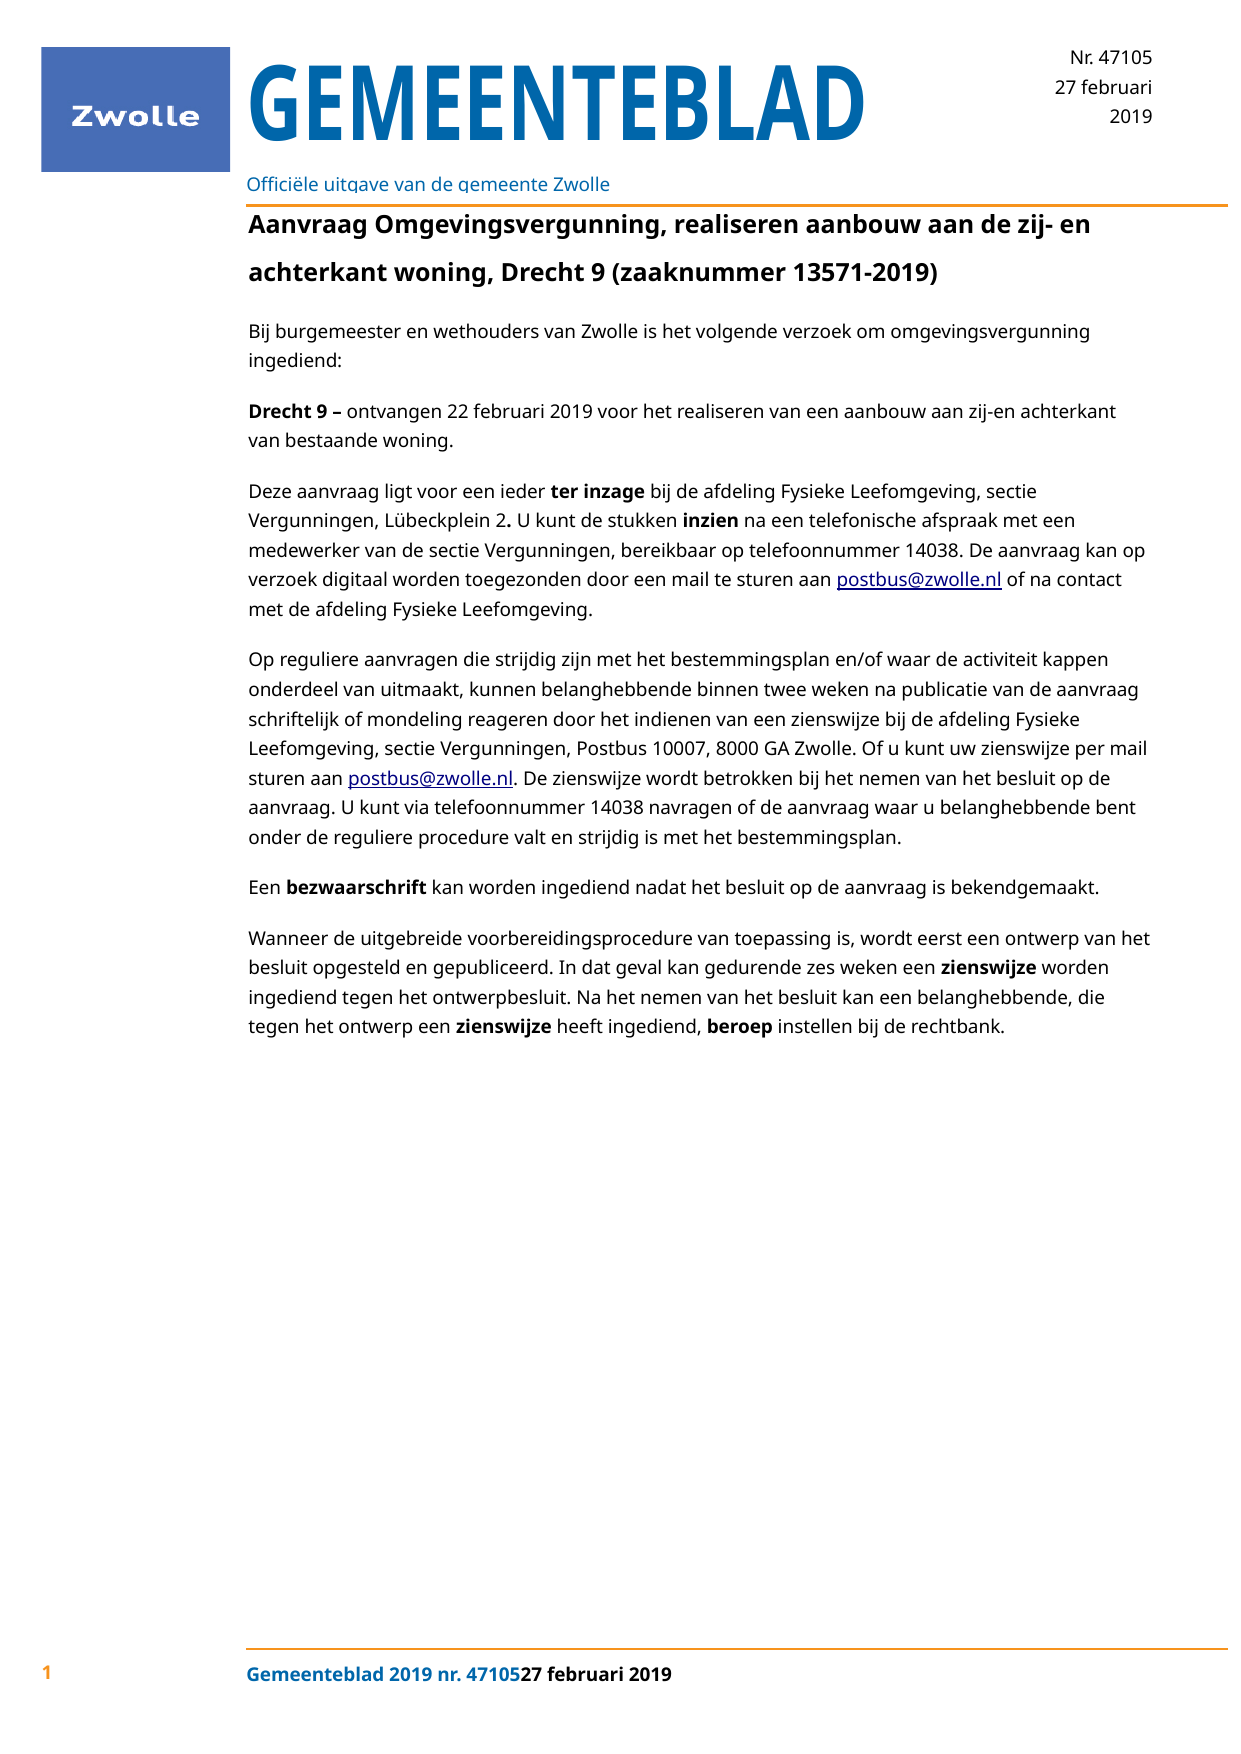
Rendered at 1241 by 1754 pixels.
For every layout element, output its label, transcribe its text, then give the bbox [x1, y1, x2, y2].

text Een bezwaarschrift kan worden ingediend nadat het besluit op de aanvraag is bekendgemaakt. [248, 874, 1152, 900]
picture [41, 47, 231, 172]
text Wanneer de uitgebreide voorbereidingsprocedure van toepassing is, wordt eerst een ontwerp van het besluit opgesteld en gepubliceerd. In dat geval kan gedurende zes weken een zienswijze worden ingediend tegen het ontwerpbesluit. Na het nemen van het besluit kan een belanghebbende, die tegen het ontwerp een zienswijze heeft ingediend, beroep instellen bij de rechtbank. [248, 925, 1152, 1039]
text Bij burgemeester en wethouders van Zwolle is het volgende verzoek om omgevingsvergunning ingediend: [248, 318, 1152, 373]
text Op reguliere aanvragen die strijdig zijn met het bestemmingsplan en/of waar de activiteit kappen onderdeel van uitmaakt, kunnen belanghebbende binnen twee weken na publicatie van de aanvraag schriftelijk of mondeling reageren door het indienen van een zienswijze bij de afdeling Fysieke Leefomgeving, sectie Vergunningen, Postbus 10007, 8000 GA Zwolle. Of u kunt uw zienswijze per mail sturen aan postbus@zwolle.nl. De zienswijze wordt betrokken bij het nemen van het besluit op de aanvraag. U kunt via telefoonnummer 14038 navragen of de aanvraag waar u belanghebbende bent onder de reguliere procedure valt en strijdig is met het bestemmingsplan. [248, 647, 1152, 850]
text Aanvraag Omgevingsvergunning, realiseren aanbouw aan de zij- en achterkant woning, Drecht 9 (zaaknummer 13571-2019) [248, 207, 1152, 288]
text Deze aanvraag ligt voor een ieder ter inzage bij de afdeling Fysieke Leefomgeving, sectie Vergunningen, Lübeckplein 2. U kunt de stukken inzien na een telefonische afspraak met een medewerker van de sectie Vergunningen, bereikbaar op telefoonnummer 14038. De aanvraag kan op verzoek digitaal worden toegezonden door een mail te sturen aan postbus@zwolle.nl of na contact met de afdeling Fysieke Leefomgeving. [248, 478, 1152, 622]
text Drecht 9 – ontvangen 22 februari 2019 voor het realiseren van een aanbouw aan zij-en achterkant van bestaande woning. [248, 398, 1152, 453]
